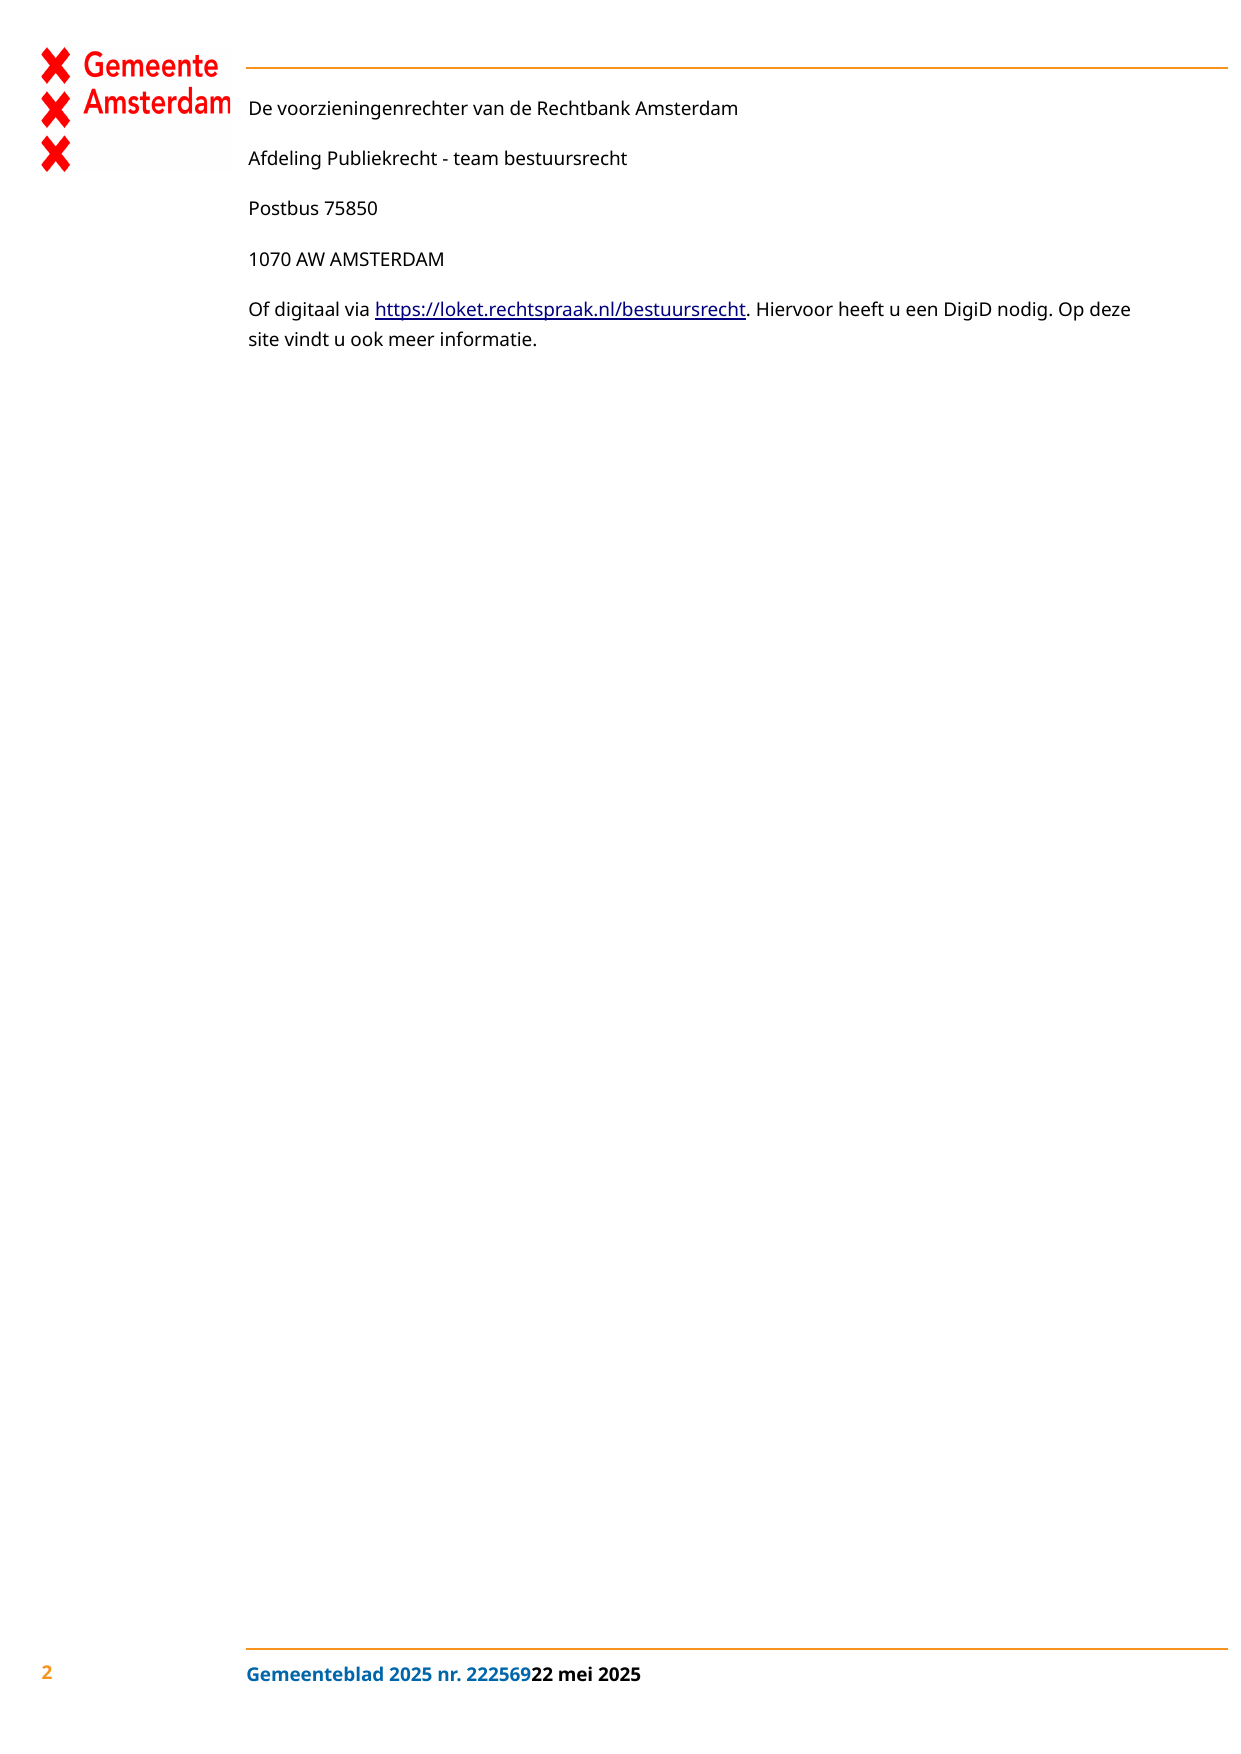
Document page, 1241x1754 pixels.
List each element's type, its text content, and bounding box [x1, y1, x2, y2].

text Of digitaal via https://loket.rechtspraak.nl/bestuursrecht. Hiervoor heeft u een DigiD nodig. Op deze site vindt u ook meer informatie. [248, 296, 1152, 352]
text Afdeling Publiekrecht - team bestuursrecht [248, 145, 1152, 171]
picture [41, 47, 231, 172]
text De voorzieningenrechter van de Rechtbank Amsterdam [248, 95, 1152, 121]
text 1070 AW AMSTERDAM [248, 246, 1152, 272]
text Postbus 75850 [248, 196, 1152, 221]
